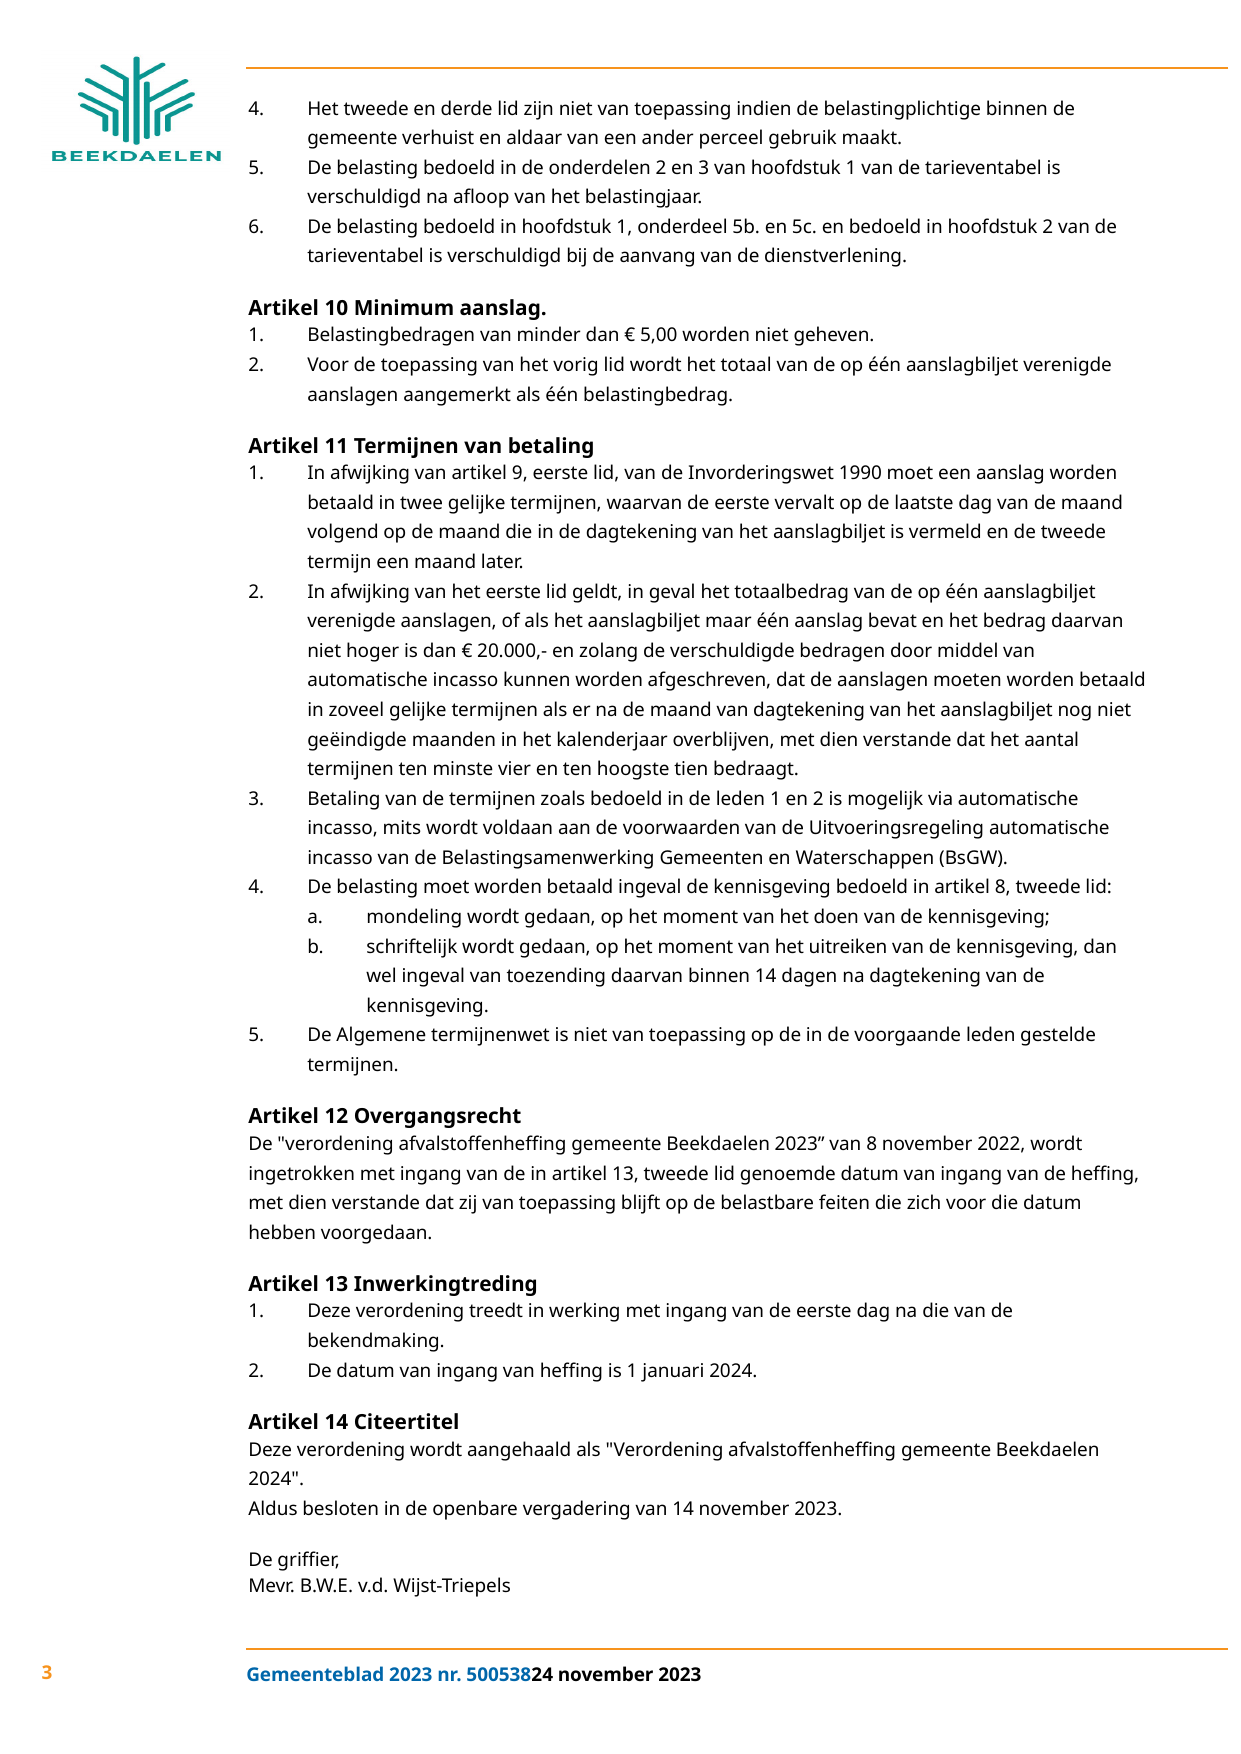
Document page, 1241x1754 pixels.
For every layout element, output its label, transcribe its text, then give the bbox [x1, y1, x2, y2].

list In afwijking van het eerste lid geldt, in geval het totaalbedrag van de op één aanslagbiljet verenigde aanslagen, of als het aanslagbiljet maar één aanslag bevat en het bedrag daarvan niet hoger is dan € 20.000,- en zolang de verschuldigde bedragen door middel van automatische incasso kunnen worden afgeschreven, dat de aanslagen moeten worden betaald in zoveel gelijke termijnen als er na de maand van dagtekening van het aanslagbiljet nog niet geëindigde maanden in het kalenderjaar overblijven, met dien verstande dat het aantal termijnen ten minste vier en ten hoogste tien bedraagt. [248, 578, 1152, 781]
text De "verordening afvalstoffenheffing gemeente Beekdaelen 2023” van 8 november 2022, wordt ingetrokken met ingang van de in artikel 13, tweede lid genoemde datum van ingang van de heffing, met dien verstande dat zij van toepassing blijft op de belastbare feiten die zich voor die datum hebben voorgedaan. [248, 1130, 1152, 1244]
list mondeling wordt gedaan, op het moment van het doen van de kennisgeving; [307, 903, 1152, 929]
list De belasting bedoeld in de onderdelen 2 en 3 van hoofdstuk 1 van de tarieventabel is verschuldigd na afloop van het belastingjaar. [248, 154, 1152, 209]
list Het tweede en derde lid zijn niet van toepassing indien de belastingplichtige binnen de gemeente verhuist en aldaar van een ander perceel gebruik maakt. [248, 95, 1152, 150]
text Artikel 10 Minimum aanslag. [248, 293, 1152, 322]
text Artikel 14 Citeertitel [248, 1407, 1152, 1436]
text Artikel 11 Termijnen van betaling [248, 431, 1152, 459]
list De belasting moet worden betaald ingeval de kennisgeving bedoeld in artikel 8, tweede lid: [248, 874, 1152, 899]
picture [41, 47, 231, 172]
text Mevr. B.W.E. v.d. Wijst-Triepels [248, 1572, 1152, 1598]
text De griffier, [248, 1546, 1152, 1572]
list Deze verordening treedt in werking met ingang van de eerste dag na die van de bekendmaking. [248, 1298, 1152, 1353]
list De belasting bedoeld in hoofdstuk 1, onderdeel 5b. en 5c. en bedoeld in hoofdstuk 2 van de tarieventabel is verschuldigd bij de aanvang van de dienstverlening. [248, 213, 1152, 268]
list Belastingbedragen van minder dan € 5,00 worden niet geheven. [248, 322, 1152, 347]
list De datum van ingang van heffing is 1 januari 2024. [248, 1357, 1152, 1383]
text Artikel 12 Overgangsrecht [248, 1102, 1152, 1130]
list Betaling van de termijnen zoals bedoeld in de leden 1 en 2 is mogelijk via automatische incasso, mits wordt voldaan aan de voorwaarden van de Uitvoeringsregeling automatische incasso van de Belastingsamenwerking Gemeenten en Waterschappen (BsGW). [248, 785, 1152, 870]
list Voor de toepassing van het vorig lid wordt het totaal van de op één aanslagbiljet verenigde aanslagen aangemerkt als één belastingbedrag. [248, 351, 1152, 406]
list schriftelijk wordt gedaan, op het moment van het uitreiken van de kennisgeving, dan wel ingeval van toezending daarvan binnen 14 dagen na dagtekening van de kennisgeving. [307, 933, 1152, 1018]
list De Algemene termijnenwet is niet van toepassing op de in de voorgaande leden gestelde termijnen. [248, 1022, 1152, 1077]
text Aldus besloten in de openbare vergadering van 14 november 2023. [248, 1495, 1152, 1521]
text Deze verordening wordt aangehaald als "Verordening afvalstoffenheffing gemeente Beekdaelen 2024". [248, 1436, 1152, 1491]
list In afwijking van artikel 9, eerste lid, van de Invorderingswet 1990 moet een aanslag worden betaald in twee gelijke termijnen, waarvan de eerste vervalt op de laatste dag van de maand volgend op de maand die in de dagtekening van het aanslagbiljet is vermeld en de tweede termijn een maand later. [248, 459, 1152, 574]
text Artikel 13 Inwerkingtreding [248, 1269, 1152, 1298]
